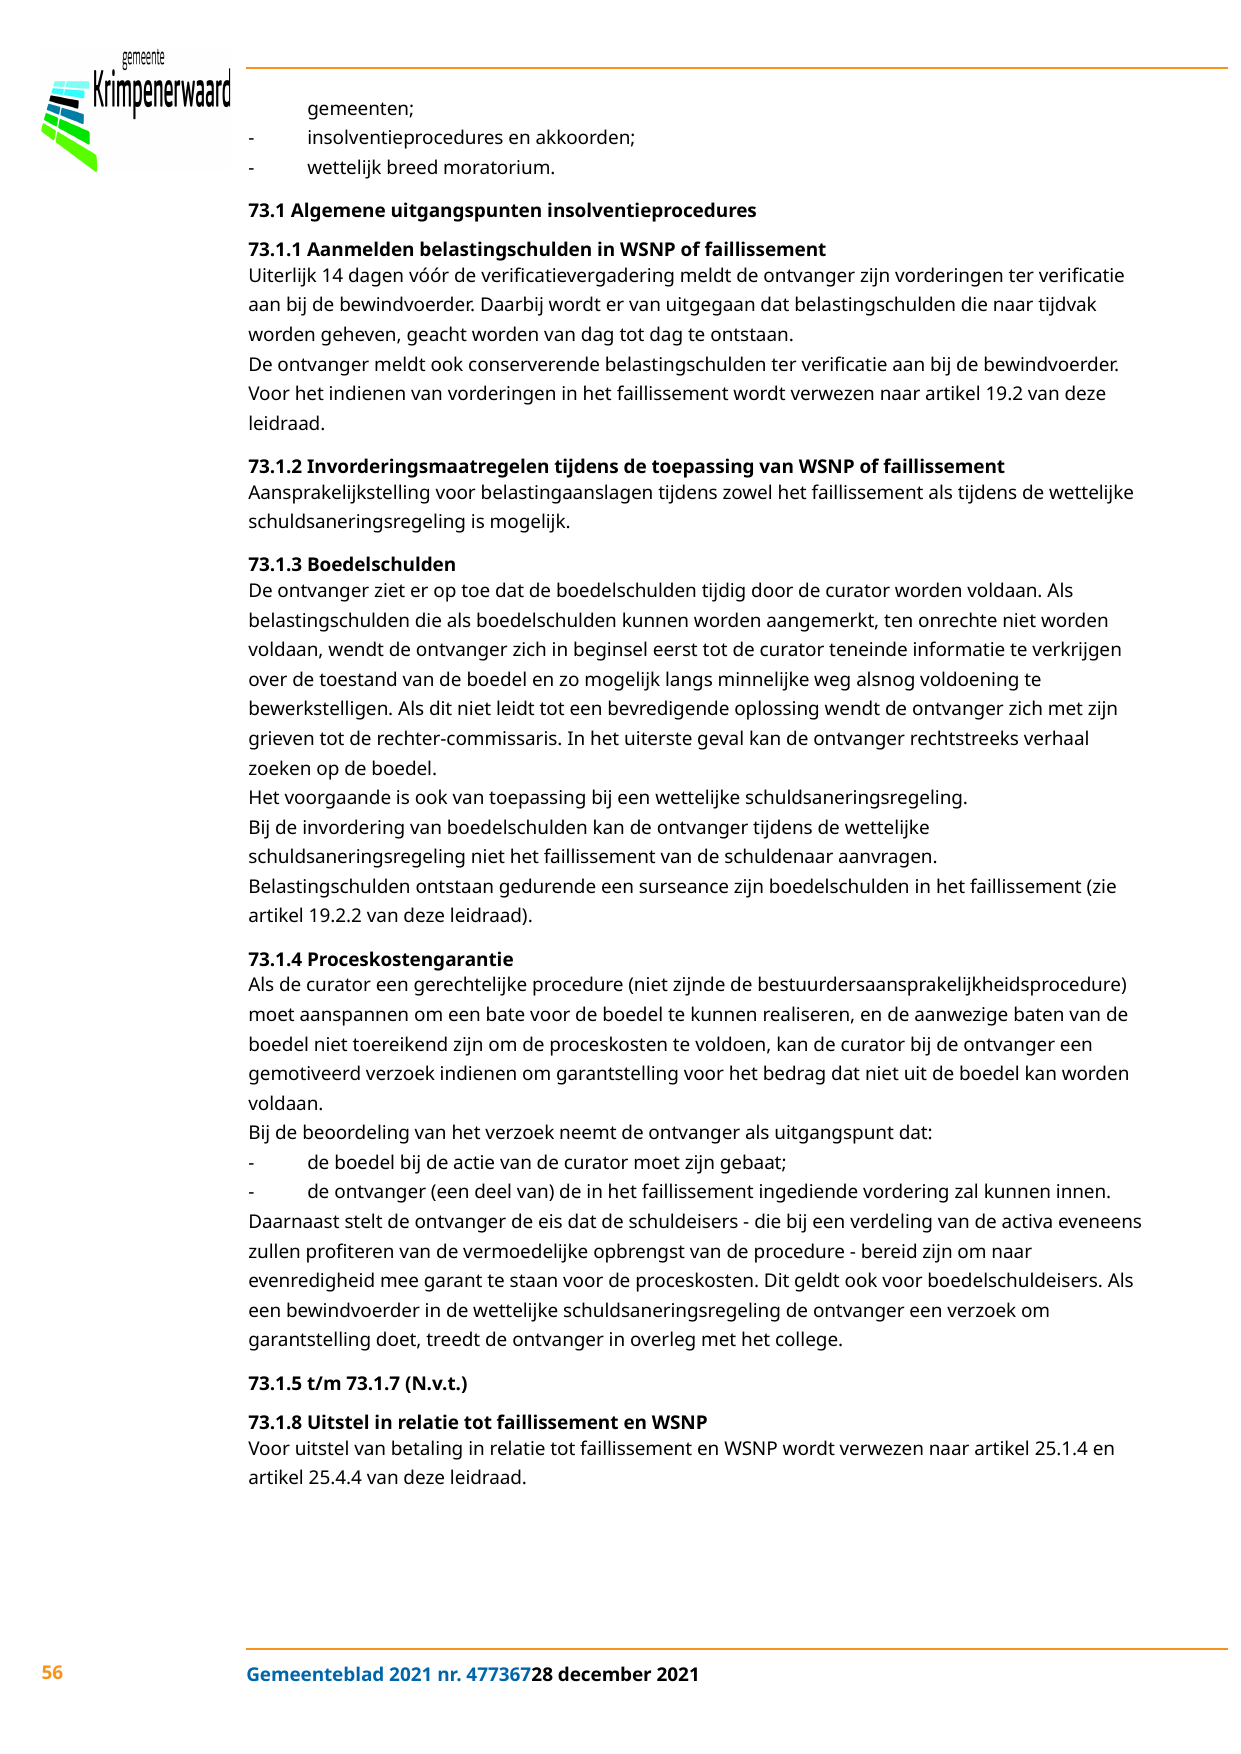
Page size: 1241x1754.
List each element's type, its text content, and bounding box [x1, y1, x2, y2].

text 73.1.2 Invorderingsmaatregelen tijdens de toepassing van WSNP of faillissement [248, 453, 1152, 479]
text Bij de invordering van boedelschulden kan de ontvanger tijdens de wettelijke schuldsaneringsregeling niet het faillissement van de schuldenaar aanvragen. [248, 814, 1152, 869]
text Daarnaast stelt de ontvanger de eis dat de schuldeisers - die bij een verdeling van de activa eveneens zullen profiteren van de vermoedelijke opbrengst van de procedure - bereid zijn om naar evenredigheid mee garant te staan voor de proceskosten. Dit geldt ook voor boedelschuldeisers. Als een bewindvoerder in de wettelijke schuldsaneringsregeling de ontvanger een verzoek om garantstelling doet, treedt de ontvanger in overleg met het college. [248, 1208, 1152, 1352]
text Uiterlijk 14 dagen vóór de verificatievergadering meldt de ontvanger zijn vorderingen ter verificatie aan bij de bewindvoerder. Daarbij wordt er van uitgegaan dat belastingschulden die naar tijdvak worden geheven, geacht worden van dag tot dag te ontstaan. [248, 262, 1152, 347]
text De ontvanger ziet er op toe dat de boedelschulden tijdig door de curator worden voldaan. Als belastingschulden die als boedelschulden kunnen worden aangemerkt, ten onrechte niet worden voldaan, wendt de ontvanger zich in beginsel eerst tot de curator teneinde informatie te verkrijgen over de toestand van de boedel en zo mogelijk langs minnelijke weg alsnog voldoening te bewerkstelligen. Als dit niet leidt tot een bevredigende oplossing wendt de ontvanger zich met zijn grieven tot de rechter-commissaris. In het uiterste geval kan de ontvanger rechtstreeks verhaal zoeken op de boedel. [248, 577, 1152, 781]
text Voor uitstel van betaling in relatie tot faillissement en WSNP wordt verwezen naar artikel 25.1.4 en artikel 25.4.4 van deze leidraad. [248, 1435, 1152, 1490]
list de ontvanger (een deel van) de in het faillissement ingediende vordering zal kunnen innen. [248, 1179, 1152, 1204]
text 73.1 Algemene uitgangspunten insolventieprocedures [248, 197, 1152, 223]
text Bij de beoordeling van het verzoek neemt de ontvanger als uitgangspunt dat: [248, 1119, 1152, 1145]
list gemeenten; [248, 95, 1152, 121]
text Het voorgaande is ook van toepassing bij een wettelijke schuldsaneringsregeling. [248, 784, 1152, 810]
list insolventieprocedures en akkoorden; [248, 124, 1152, 150]
text Als de curator een gerechtelijke procedure (niet zijnde de bestuurdersaansprakelijkheidsprocedure) moet aanspannen om een bate voor de boedel te kunnen realiseren, en de aanwezige baten van de boedel niet toereikend zijn om de proceskosten te voldoen, kan de curator bij de ontvanger een gemotiveerd verzoek indienen om garantstelling voor het bedrag dat niet uit de boedel kan worden voldaan. [248, 972, 1152, 1116]
text 73.1.8 Uitstel in relatie tot faillissement en WSNP [248, 1409, 1152, 1435]
text 73.1.1 Aanmelden belastingschulden in WSNP of faillissement [248, 236, 1152, 262]
text De ontvanger meldt ook conserverende belastingschulden ter verificatie aan bij de bewindvoerder. [248, 351, 1152, 377]
text 73.1.3 Boedelschulden [248, 552, 1152, 577]
picture [41, 47, 231, 172]
text Belastingschulden ontstaan gedurende een surseance zijn boedelschulden in het faillissement (zie artikel 19.2.2 van deze leidraad). [248, 873, 1152, 928]
list wettelijk breed moratorium. [248, 154, 1152, 180]
text Aansprakelijkstelling voor belastingaanslagen tijdens zowel het faillissement als tijdens de wettelijke schuldsaneringsregeling is mogelijk. [248, 479, 1152, 534]
text Voor het indienen van vorderingen in het faillissement wordt verwezen naar artikel 19.2 van deze leidraad. [248, 380, 1152, 436]
text 73.1.5 t/m 73.1.7 (N.v.t.) [248, 1370, 1152, 1395]
text 73.1.4 Proceskostengarantie [248, 946, 1152, 972]
list de boedel bij de actie van de curator moet zijn gebaat; [248, 1149, 1152, 1175]
